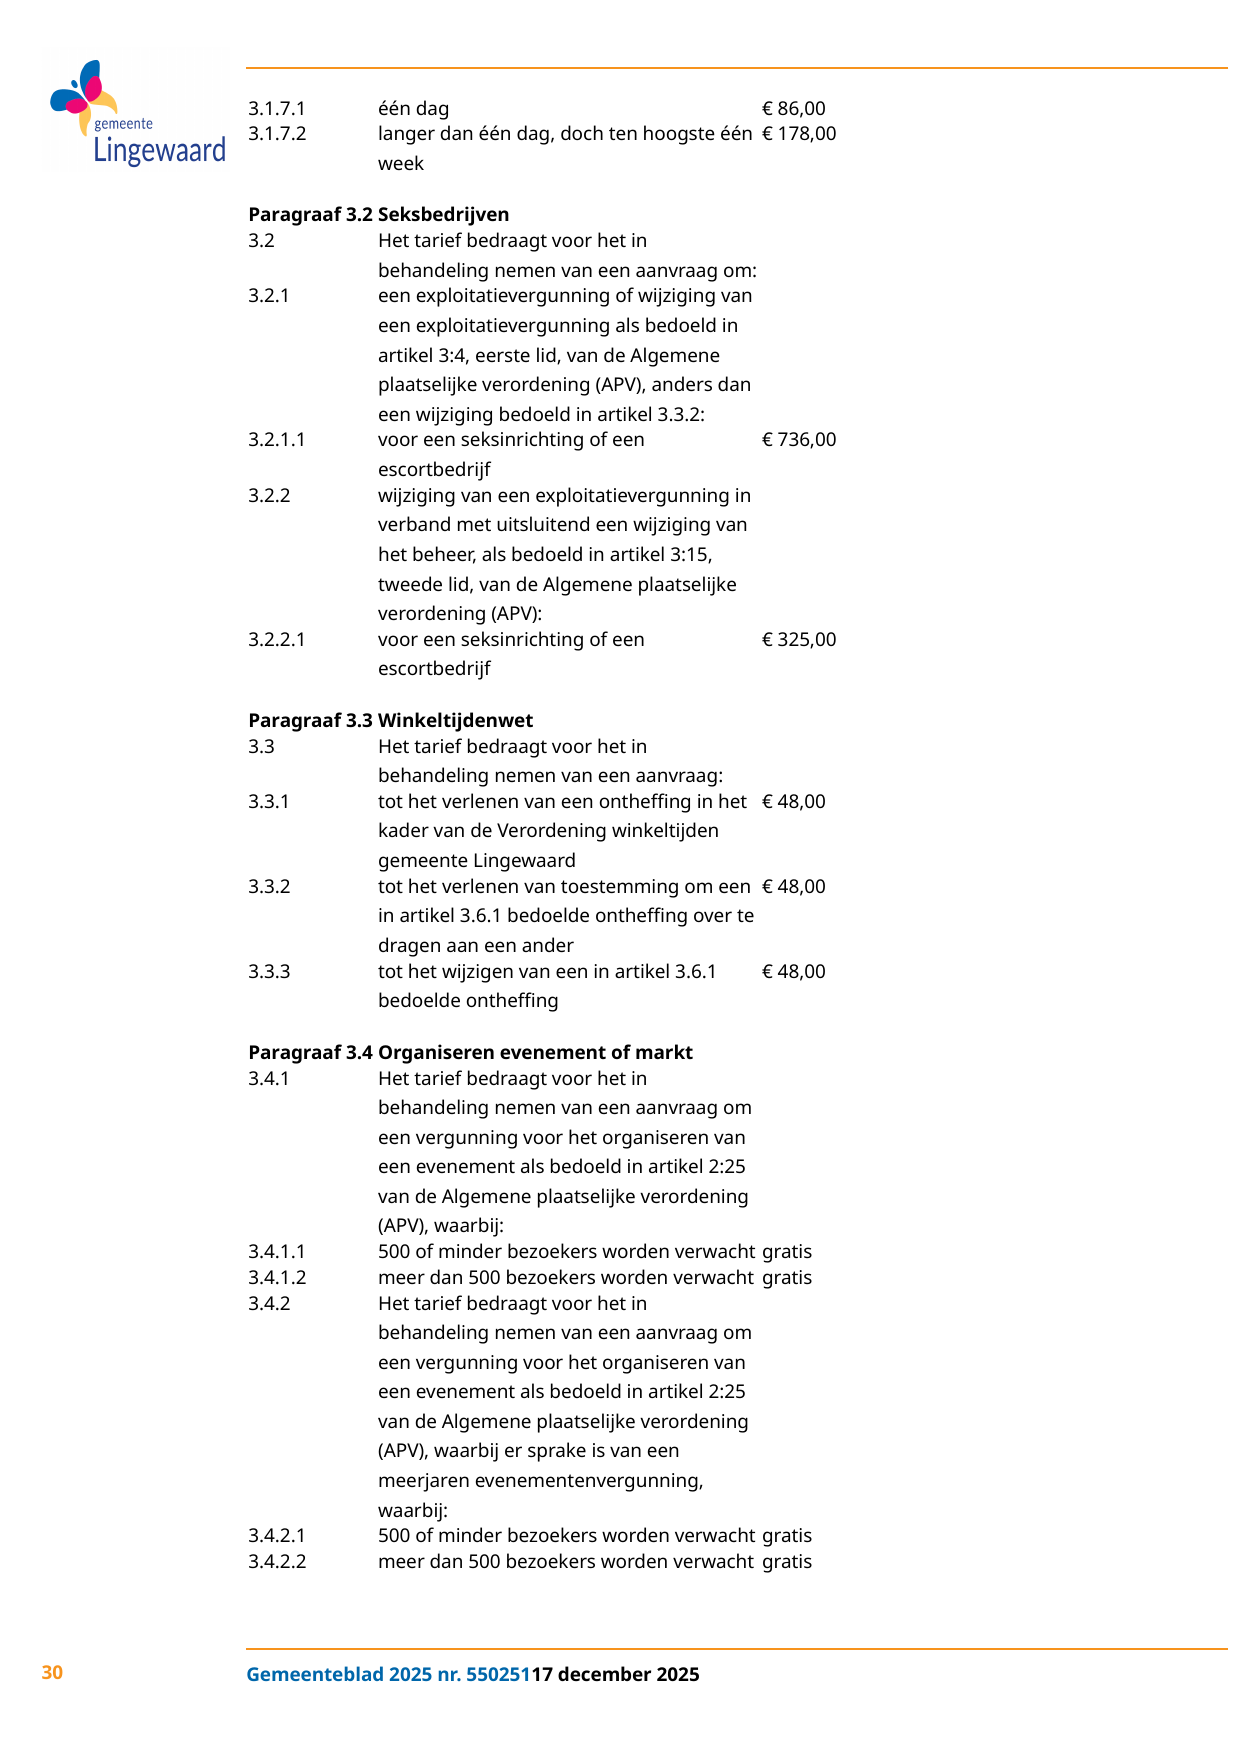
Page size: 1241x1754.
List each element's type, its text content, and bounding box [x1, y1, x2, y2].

table_cell € 48,00 [762, 788, 1022, 873]
table_cell [1022, 283, 1152, 427]
table_cell [1022, 1013, 1152, 1039]
table_cell [1022, 707, 1152, 733]
table_cell meer dan 500 bezoekers worden verwacht [378, 1548, 762, 1574]
table_cell 500 of minder bezoekers worden verwacht [378, 1523, 762, 1548]
table_cell [1022, 1039, 1152, 1065]
table_cell Het tarief bedraagt voor het in behandeling nemen van een aanvraag om een vergunning voor het organiseren van een evenement als bedoeld in artikel 2:25 van de Algemene plaatselijke verordening (APV), waarbij er sprake is van een meerjaren evenementenvergunning, waarbij: [378, 1290, 762, 1523]
table_cell [762, 681, 1022, 707]
table_cell één dag [378, 95, 762, 121]
table_cell [1022, 482, 1152, 626]
table_cell Het tarief bedraagt voor het in behandeling nemen van een aanvraag om: [378, 227, 762, 283]
table_cell [248, 681, 378, 707]
table_cell gratis [762, 1238, 1022, 1264]
table_cell [1022, 1290, 1152, 1523]
table_cell [1022, 1065, 1152, 1238]
table_cell [378, 176, 762, 202]
table_cell langer dan één dag, doch ten hoogste één week [378, 121, 762, 176]
table_cell 3.4.1.1 [248, 1238, 378, 1264]
table_cell € 178,00 [762, 121, 1022, 176]
table_cell Het tarief bedraagt voor het in behandeling nemen van een aanvraag: [378, 733, 762, 788]
table_cell [762, 1039, 1022, 1065]
table_cell Paragraaf 3.3 [248, 707, 378, 733]
table_cell Het tarief bedraagt voor het in behandeling nemen van een aanvraag om een vergunning voor het organiseren van een evenement als bedoeld in artikel 2:25 van de Algemene plaatselijke verordening (APV), waarbij: [378, 1065, 762, 1238]
table_cell [378, 1574, 762, 1600]
table_cell [1022, 681, 1152, 707]
table_cell [762, 227, 1022, 283]
table_cell voor een seksinrichting of een escortbedrijf [378, 427, 762, 482]
table_cell 3.2 [248, 227, 378, 283]
table_cell 3.2.1 [248, 283, 378, 427]
table_cell een exploitatievergunning of wijziging van een exploitatievergunning als bedoeld in artikel 3:4, eerste lid, van de Algemene plaatselijke verordening (APV), anders dan een wijziging bedoeld in artikel 3.3.2: [378, 283, 762, 427]
table_cell Organiseren evenement of markt [378, 1039, 762, 1065]
table_cell gratis [762, 1523, 1022, 1548]
table_cell Seksbedrijven [378, 202, 762, 227]
table_cell [248, 176, 378, 202]
table_cell tot het verlenen van toestemming om een in artikel 3.6.1 bedoelde ontheffing over te dragen aan een ander [378, 873, 762, 958]
table_cell 3.3 [248, 733, 378, 788]
table_cell [762, 707, 1022, 733]
table_cell [762, 1574, 1022, 1600]
table_cell tot het wijzigen van een in artikel 3.6.1 bedoelde ontheffing [378, 958, 762, 1013]
table_cell [248, 1013, 378, 1039]
table_cell voor een seksinrichting of een escortbedrijf [378, 626, 762, 681]
table_cell [1022, 1548, 1152, 1574]
table_cell tot het verlenen van een ontheffing in het kader van de Verordening winkeltijden gemeente Lingewaard [378, 788, 762, 873]
table_cell € 325,00 [762, 626, 1022, 681]
table_cell [1022, 733, 1152, 788]
table_cell 3.1.7.2 [248, 121, 378, 176]
table_cell meer dan 500 bezoekers worden verwacht [378, 1264, 762, 1290]
table_cell [762, 482, 1022, 626]
table_cell € 86,00 [762, 95, 1022, 121]
table_cell [762, 1290, 1022, 1523]
table_cell gratis [762, 1264, 1022, 1290]
table_cell [1022, 1523, 1152, 1548]
table_cell Paragraaf 3.4 [248, 1039, 378, 1065]
table_cell [1022, 788, 1152, 873]
table_cell [1022, 176, 1152, 202]
table_cell 3.2.1.1 [248, 427, 378, 482]
table_cell [1022, 626, 1152, 681]
table_cell 3.4.2.2 [248, 1548, 378, 1574]
table_cell Winkeltijdenwet [378, 707, 762, 733]
table_cell [762, 176, 1022, 202]
table_cell [1022, 1264, 1152, 1290]
table_cell 3.4.2 [248, 1290, 378, 1523]
table_cell [1022, 873, 1152, 958]
table_cell 3.3.2 [248, 873, 378, 958]
picture [41, 47, 231, 172]
table_cell [1022, 202, 1152, 227]
table_cell [1022, 427, 1152, 482]
table_cell 500 of minder bezoekers worden verwacht [378, 1238, 762, 1264]
table_cell [762, 1013, 1022, 1039]
table_cell 3.4.2.1 [248, 1523, 378, 1548]
table_cell [1022, 95, 1152, 121]
table_cell 3.4.1 [248, 1065, 378, 1238]
table_cell € 48,00 [762, 873, 1022, 958]
table_cell [378, 1013, 762, 1039]
table_cell € 736,00 [762, 427, 1022, 482]
table_cell [1022, 958, 1152, 1013]
table_cell [762, 1065, 1022, 1238]
table_cell 3.2.2.1 [248, 626, 378, 681]
table_cell [1022, 121, 1152, 176]
table_cell [762, 202, 1022, 227]
table_cell 3.3.3 [248, 958, 378, 1013]
table_cell [1022, 1574, 1152, 1600]
table_cell [762, 733, 1022, 788]
table_cell gratis [762, 1548, 1022, 1574]
table_cell [762, 283, 1022, 427]
table_cell [1022, 1238, 1152, 1264]
table_cell [1022, 227, 1152, 283]
table_cell 3.1.7.1 [248, 95, 378, 121]
table_cell 3.2.2 [248, 482, 378, 626]
table_cell wijziging van een exploitatievergunning in verband met uitsluitend een wijziging van het beheer, als bedoeld in artikel 3:15, tweede lid, van de Algemene plaatselijke verordening (APV): [378, 482, 762, 626]
table_cell Paragraaf 3.2 [248, 202, 378, 227]
table_cell 3.3.1 [248, 788, 378, 873]
table_cell [248, 1574, 378, 1600]
table_cell € 48,00 [762, 958, 1022, 1013]
table_cell [378, 681, 762, 707]
table_cell 3.4.1.2 [248, 1264, 378, 1290]
